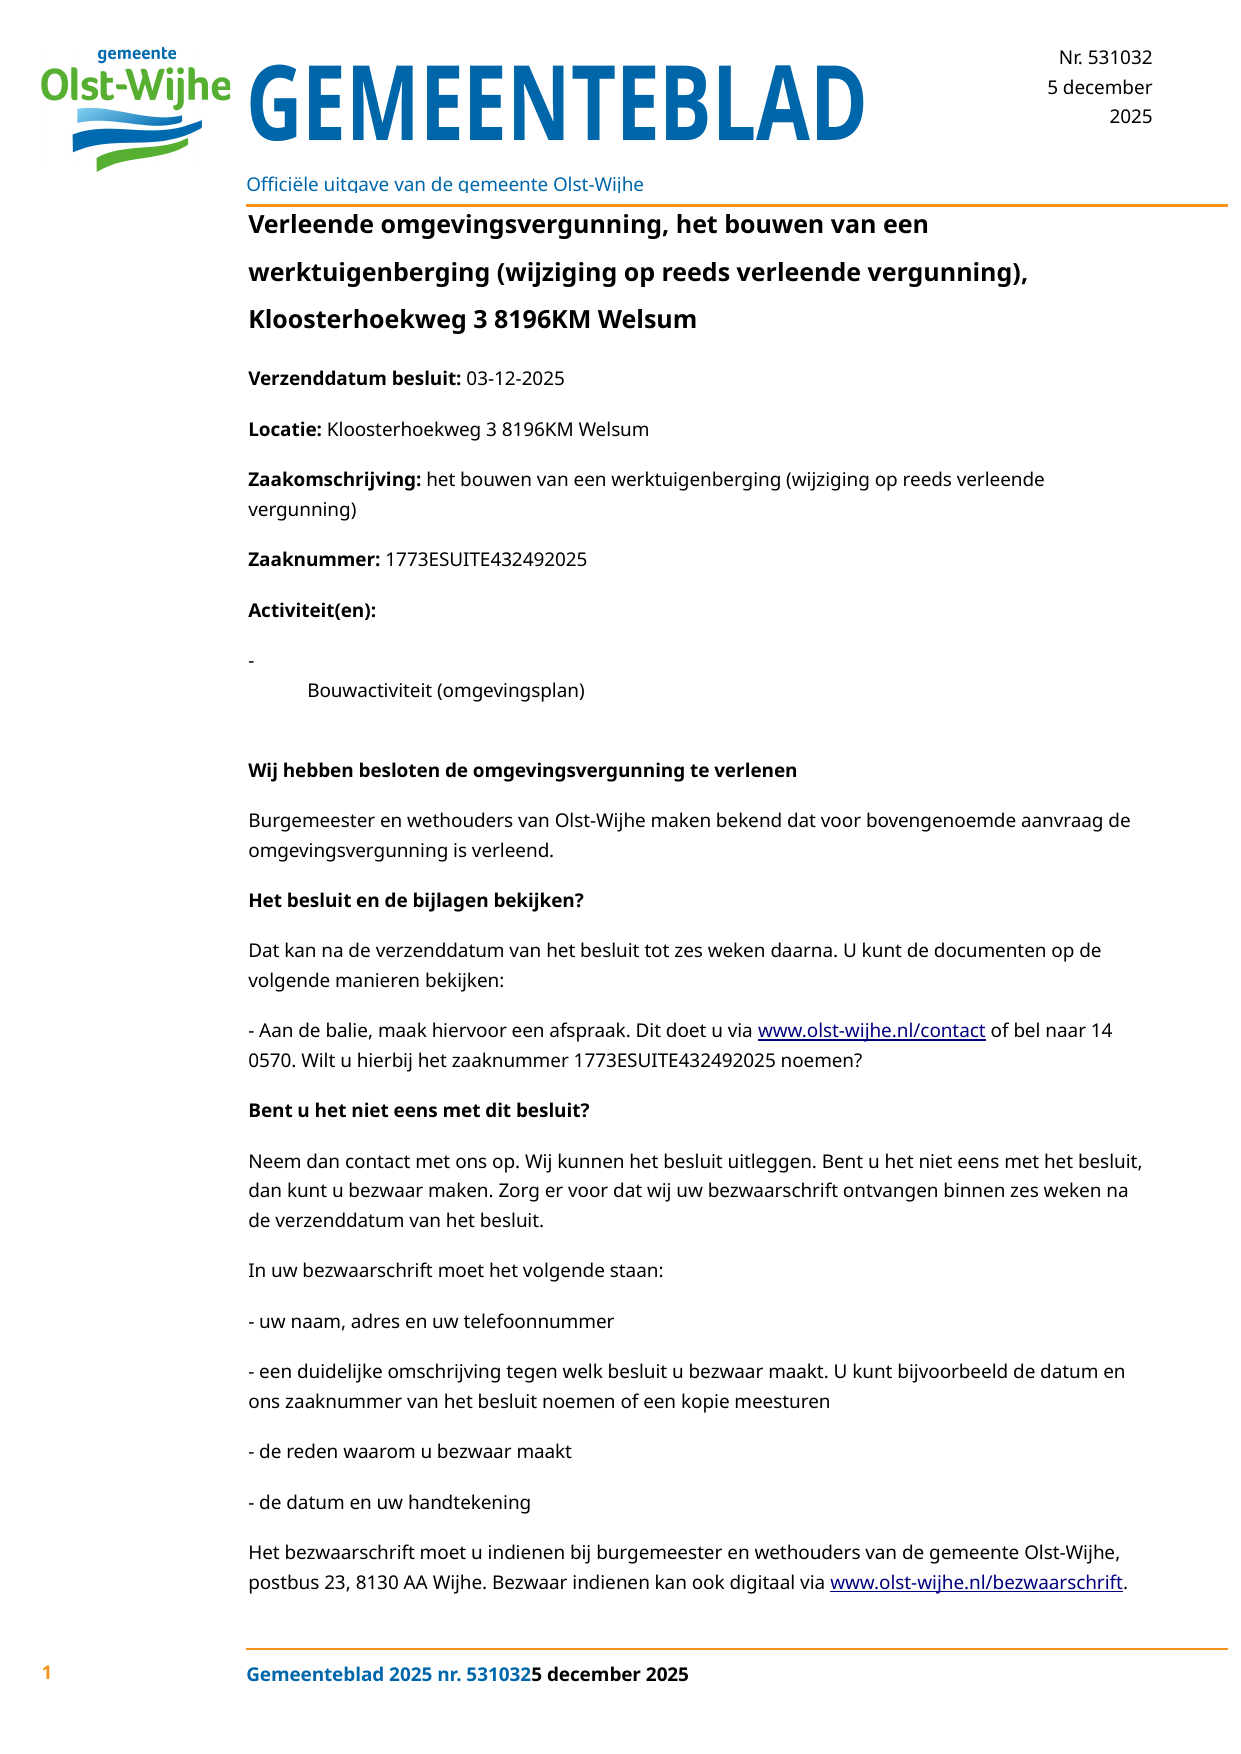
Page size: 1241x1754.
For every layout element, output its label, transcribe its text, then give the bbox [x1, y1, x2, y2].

text Het bezwaarschrift moet u indienen bij burgemeester en wethouders van de gemeente Olst-Wijhe, postbus 23, 8130 AA Wijhe. Bezwaar indienen kan ook digitaal via www.olst-wijhe.nl/bezwaarschrift. [248, 1539, 1152, 1594]
text Het besluit en de bijlagen bekijken? [248, 887, 1152, 913]
text Zaaknummer: 1773ESUITE432492025 [248, 546, 1152, 572]
text Neem dan contact met ons op. Wij kunnen het besluit uitleggen. Bent u het niet eens met het besluit, dan kunt u bezwaar maken. Zorg er voor dat wij uw bezwaarschrift ontvangen binnen zes weken na de verzenddatum van het besluit. [248, 1148, 1152, 1233]
text - een duidelijke omschrijving tegen welk besluit u bezwaar maakt. U kunt bijvoorbeeld de datum en ons zaaknummer van het besluit noemen of een kopie meesturen [248, 1358, 1152, 1414]
text Bent u het niet eens met dit besluit? [248, 1098, 1152, 1123]
text - de datum en uw handtekening [248, 1489, 1152, 1514]
text Burgemeester en wethouders van Olst-Wijhe maken bekend dat voor bovengenoemde aanvraag de omgevingsvergunning is verleend. [248, 807, 1152, 862]
text Verleende omgevingsvergunning, het bouwen van een werktuigenberging (wijziging op reeds verleende vergunning), Kloosterhoekweg 3 8196KM Welsum [248, 207, 1152, 336]
list Bouwactiviteit (omgevingsplan) [248, 677, 1152, 702]
text In uw bezwaarschrift moet het volgende staan: [248, 1258, 1152, 1283]
text - uw naam, adres en uw telefoonnummer [248, 1308, 1152, 1334]
text - de reden waarom u bezwaar maakt [248, 1438, 1152, 1464]
text Activiteit(en): [248, 597, 1152, 622]
text Verzenddatum besluit: 03-12-2025 [248, 366, 1152, 391]
text Wij hebben besloten de omgevingsvergunning te verlenen [248, 757, 1152, 782]
text - Aan de balie, maak hiervoor een afspraak. Dit doet u via www.olst-wijhe.nl/contact of bel naar 14 0570. Wilt u hierbij het zaaknummer 1773ESUITE432492025 noemen? [248, 1018, 1152, 1073]
text Dat kan na de verzenddatum van het besluit tot zes weken daarna. U kunt de documenten op de volgende manieren bekijken: [248, 938, 1152, 993]
picture [41, 47, 231, 172]
text Zaakomschrijving: het bouwen van een werktuigenberging (wijziging op reeds verleende vergunning) [248, 466, 1152, 522]
text Locatie: Kloosterhoekweg 3 8196KM Welsum [248, 416, 1152, 442]
